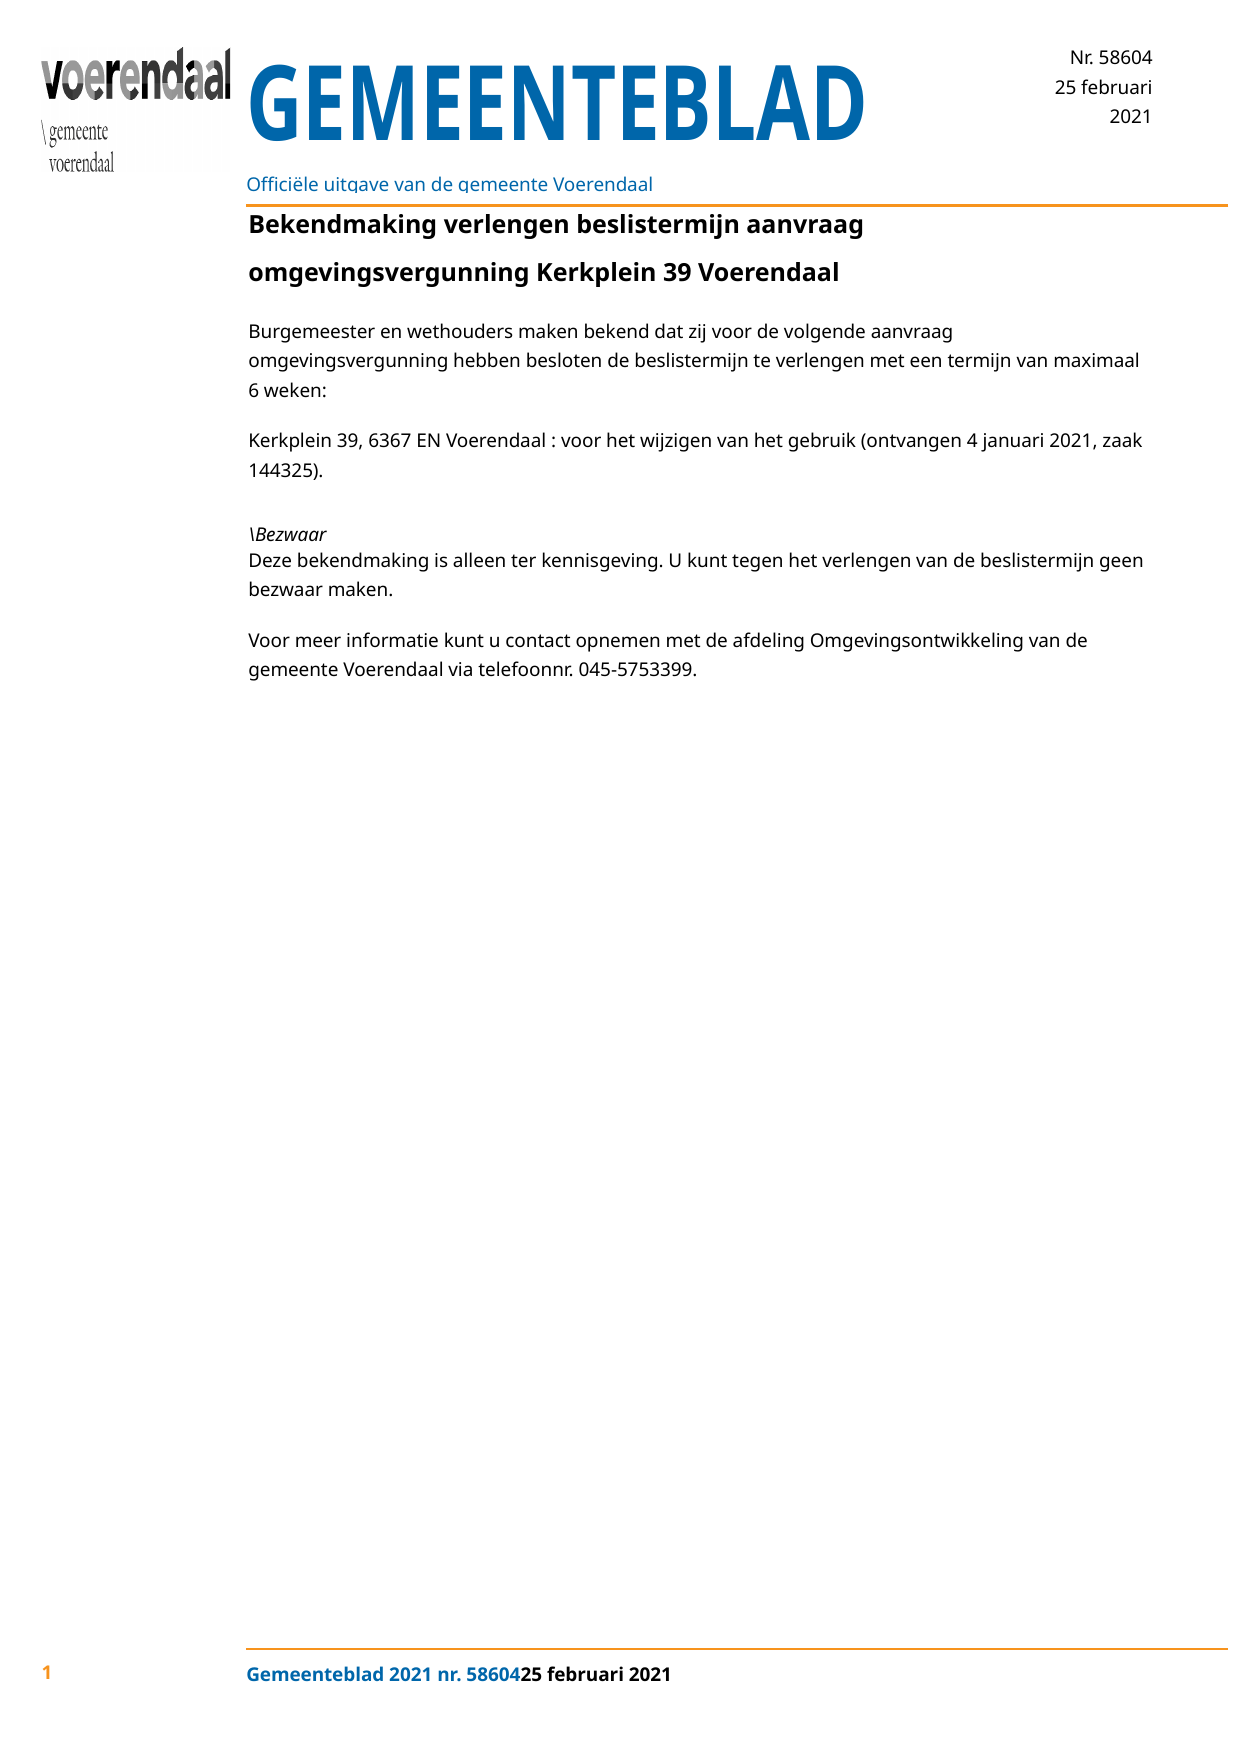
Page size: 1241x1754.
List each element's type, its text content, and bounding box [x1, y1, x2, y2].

text Bekendmaking verlengen beslistermijn aanvraag omgevingsvergunning Kerkplein 39 Voerendaal [248, 207, 1152, 288]
text Kerkplein 39, 6367 EN Voerendaal : voor het wijzigen van het gebruik (ontvangen 4 januari 2021, zaak 144325). [248, 427, 1152, 483]
text Voor meer informatie kunt u contact opnemen met de afdeling Omgevingsontwikkeling van de gemeente Voerendaal via telefoonnr. 045-5753399. [248, 627, 1152, 682]
text Burgemeester en wethouders maken bekend dat zij voor de volgende aanvraag omgevingsvergunning hebben besloten de beslistermijn te verlengen met een termijn van maximaal 6 weken: [248, 318, 1152, 403]
picture [41, 47, 231, 172]
text \Bezwaar [248, 521, 1152, 547]
text Deze bekendmaking is alleen ter kennisgeving. U kunt tegen het verlengen van de beslistermijn geen bezwaar maken. [248, 547, 1152, 602]
